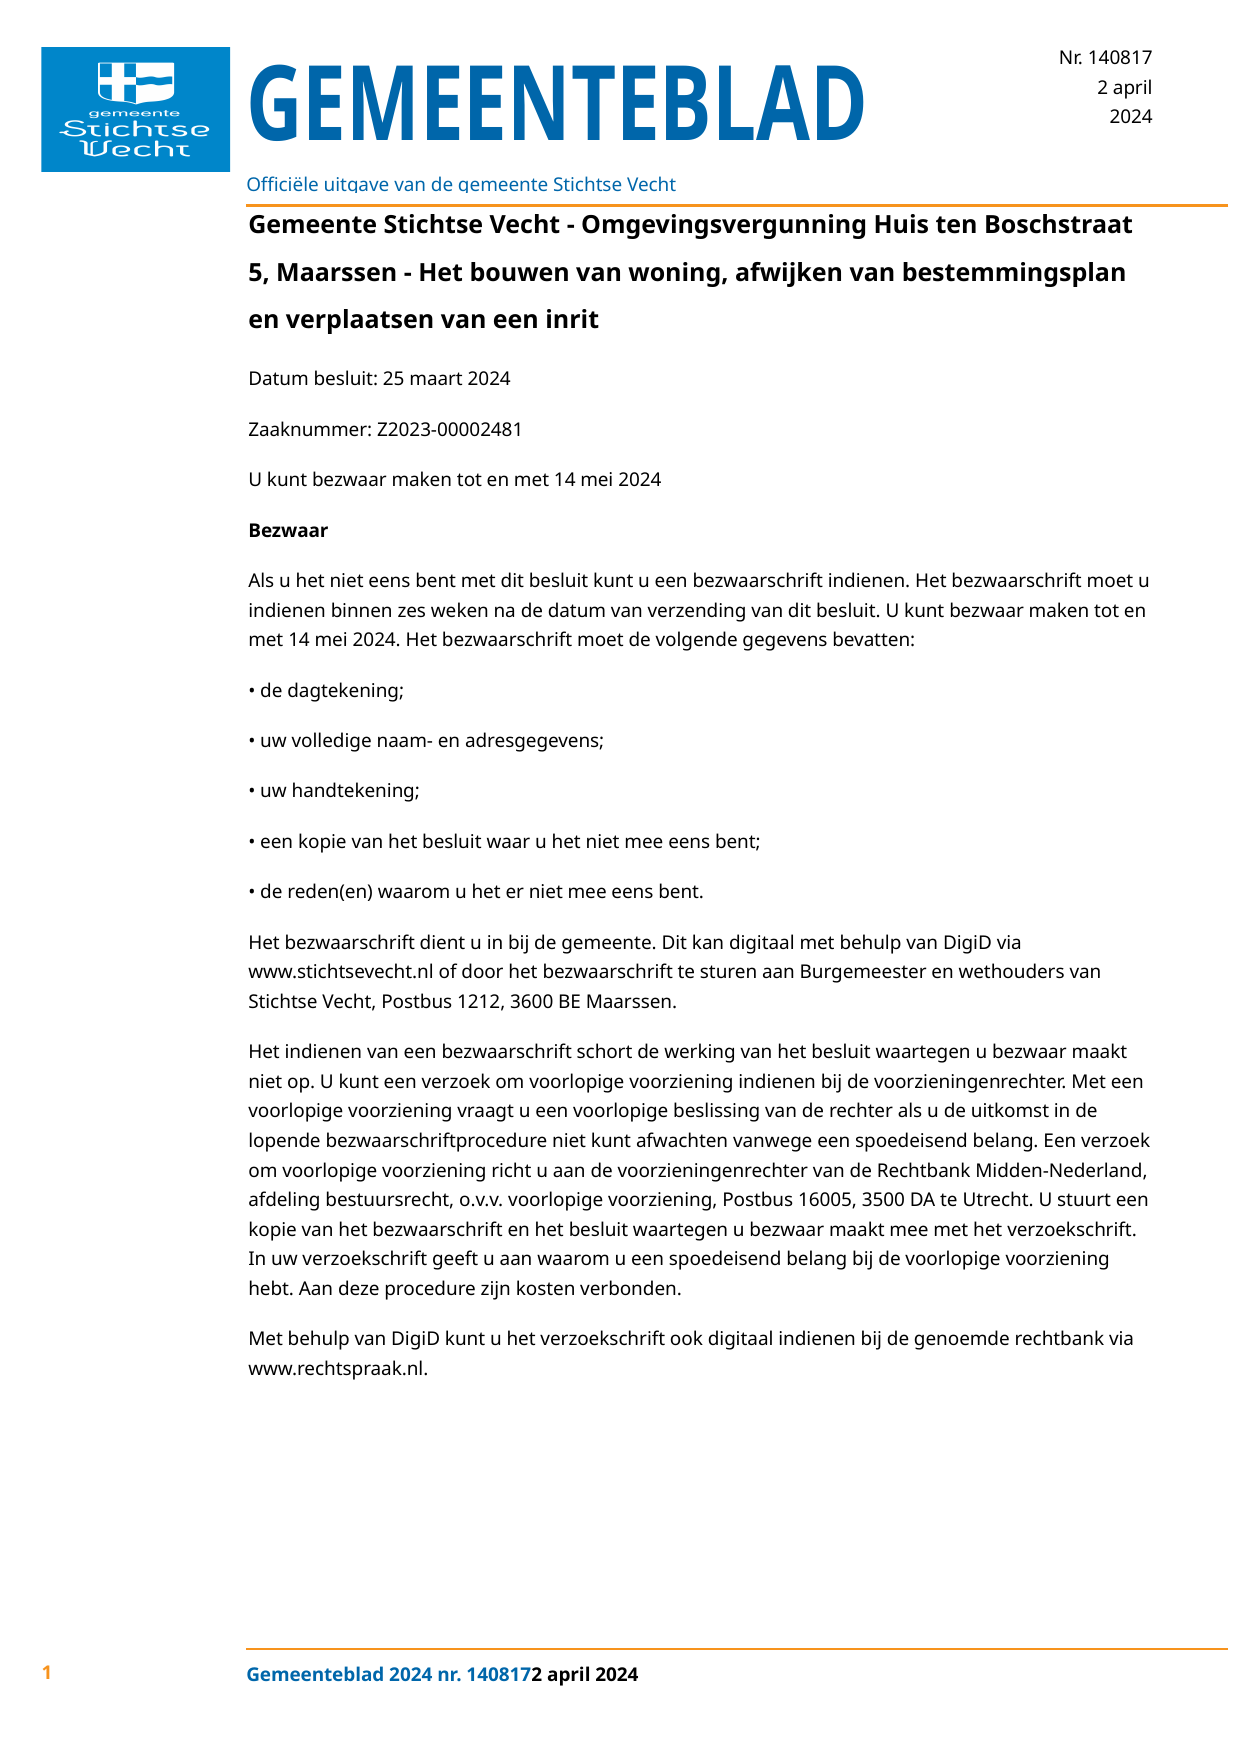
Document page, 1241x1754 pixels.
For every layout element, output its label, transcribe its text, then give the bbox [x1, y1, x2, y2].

text Met behulp van DigiD kunt u het verzoekschrift ook digitaal indienen bij de genoemde rechtbank via www.rechtspraak.nl. [248, 1326, 1152, 1381]
text Datum besluit: 25 maart 2024 [248, 366, 1152, 391]
text Zaaknummer: Z2023-00002481 [248, 416, 1152, 442]
text Het bezwaarschrift dient u in bij de gemeente. Dit kan digitaal met behulp van DigiD via www.stichtsevecht.nl of door het bezwaarschrift te sturen aan Burgemeester en wethouders van Stichtse Vecht, Postbus 1212, 3600 BE Maarssen. [248, 929, 1152, 1014]
picture [137, 63, 174, 103]
text • uw handtekening; [248, 778, 1152, 803]
picture [99, 63, 135, 101]
text • een kopie van het besluit waar u het niet mee eens bent; [248, 828, 1152, 854]
text U kunt bezwaar maken tot en met 14 mei 2024 [248, 466, 1152, 492]
text Als u het niet eens bent met dit besluit kunt u een bezwaarschrift indienen. Het bezwaarschrift moet u indienen binnen zes weken na de datum van verzending van dit besluit. U kunt bezwaar maken tot en met 14 mei 2024. Het bezwaarschrift moet de volgende gegevens bevatten: [248, 567, 1152, 652]
text • de dagtekening; [248, 677, 1152, 702]
text Gemeente Stichtse Vecht - Omgevingsvergunning Huis ten Boschstraat 5, Maarssen - Het bouwen van woning, afwijken van bestemmingsplan en verplaatsen van een inrit [248, 207, 1152, 336]
text Het indienen van een bezwaarschrift schort de werking van het besluit waartegen u bezwaar maakt niet op. U kunt een verzoek om voorlopige voorziening indienen bij de voorzieningenrechter. Met een voorlopige voorziening vraagt u een voorlopige beslissing van de rechter als u de uitkomst in de lopende bezwaarschriftprocedure niet kunt afwachten vanwege een spoedeisend belang. Een verzoek om voorlopige voorziening richt u aan de voorzieningenrechter van de Rechtbank Midden-Nederland, afdeling bestuursrecht, o.v.v. voorlopige voorziening, Postbus 16005, 3500 DA te Utrecht. U stuurt een kopie van het bezwaarschrift en het besluit waartegen u bezwaar maakt mee met het verzoekschrift. In uw verzoekschrift geeft u aan waarom u een spoedeisend belang bij de voorlopige voorziening hebt. Aan deze procedure zijn kosten verbonden. [248, 1038, 1152, 1301]
text Bezwaar [248, 517, 1152, 542]
text • uw volledige naam- en adresgegevens; [248, 727, 1152, 753]
text • de reden(en) waarom u het er niet mee eens bent. [248, 878, 1152, 904]
